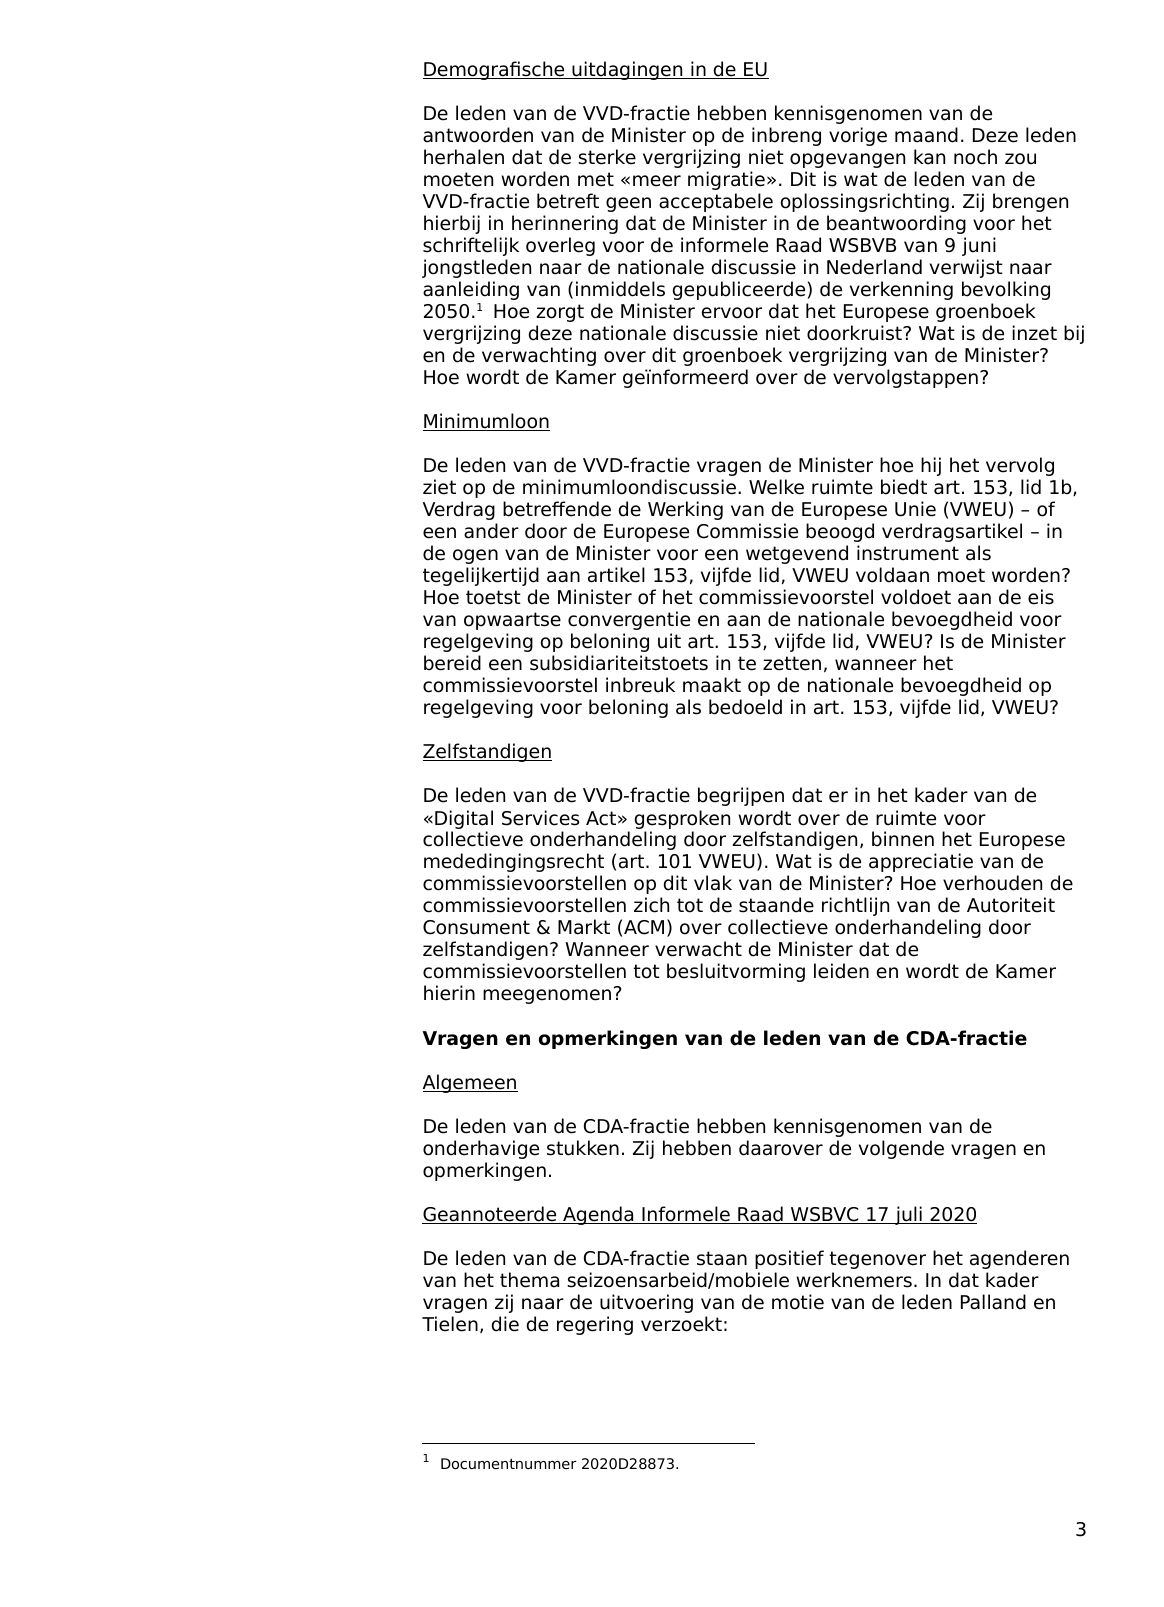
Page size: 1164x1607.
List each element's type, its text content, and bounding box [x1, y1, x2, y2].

text De leden van de CDA-fractie staan positief tegenover het agenderen van het thema seizoensarbeid/mobiele werknemers. In dat kader vragen zij naar de uitvoering van de motie van de leden Palland en Tielen, die de regering verzoekt: [422, 1248, 1087, 1336]
text De leden van de VVD-fractie begrijpen dat er in het kader van de «Digital Services Act» gesproken wordt over de ruimte voor collectieve onderhandeling door zelfstandigen, binnen het Europese mededingingsrecht (art. 101 VWEU). Wat is de appreciatie van de commissievoorstellen op dit vlak van de Minister? Hoe verhouden de commissievoorstellen zich tot de staande richtlijn van de Autoriteit Consument & Markt (ACM) over collectieve onderhandeling door zelfstandigen? Wanneer verwacht de Minister dat de commissievoorstellen tot besluitvorming leiden en wordt de Kamer hierin meegenomen? [422, 785, 1087, 1005]
text De leden van de VVD-fractie hebben kennisgenomen van de antwoorden van de Minister op de inbreng vorige maand. Deze leden herhalen dat de sterke vergrijzing niet opgevangen kan noch zou moeten worden met «meer migratie». Dit is wat de leden van de VVD-fractie betreft geen acceptabele oplossingsrichting. Zij brengen hierbij in herinnering dat de Minister in de beantwoording voor het schriftelijk overleg voor de informele Raad WSBVB van 9 juni jongstleden naar de nationale discussie in Nederland verwijst naar aanleiding van (inmiddels gepubliceerde) de verkenning bevolking 2050. Hoe zorgt de Minister ervoor dat het Europese groenboek vergrijzing deze nationale discussie niet doorkruist? Wat is de inzet bij en de verwachting over dit groenboek vergrijzing van de Minister? Hoe wordt de Kamer geïnformeerd over de vervolgstappen? [422, 103, 1087, 389]
subtitle Algemeen [422, 1072, 1087, 1093]
subtitle Geannoteerde Agenda Informele Raad WSBVC 17 juli 2020 [422, 1204, 1087, 1226]
text De leden van de VVD-fractie vragen de Minister hoe hij het vervolg ziet op de minimumloondiscussie. Welke ruimte biedt art. 153, lid 1b, Verdrag betreffende de Werking van de Europese Unie (VWEU) – of een ander door de Europese Commissie beoogd verdragsartikel – in de ogen van de Minister voor een wetgevend instrument als tegelijkertijd aan artikel 153, vijfde lid, VWEU voldaan moet worden? Hoe toetst de Minister of het commissievoorstel voldoet aan de eis van opwaartse convergentie en aan de nationale bevoegdheid voor regelgeving op beloning uit art. 153, vijfde lid, VWEU? Is de Minister bereid een subsidiariteitstoets in te zetten, wanneer het commissievoorstel inbreuk maakt op de nationale bevoegdheid op regelgeving voor beloning als bedoeld in art. 153, vijfde lid, VWEU? [422, 455, 1087, 719]
text De leden van de CDA-fractie hebben kennisgenomen van de onderhavige stukken. Zij hebben daarover de volgende vragen en opmerkingen. [422, 1116, 1087, 1182]
subtitle Minimumloon [422, 411, 1087, 433]
text Documentnummer 2020D28873. [422, 1452, 1087, 1474]
subtitle Vragen en opmerkingen van de leden van de CDA-fractie [422, 1027, 1087, 1049]
subtitle Demografische uitdagingen in de EU [422, 59, 1087, 81]
subtitle Zelfstandigen [422, 741, 1087, 763]
